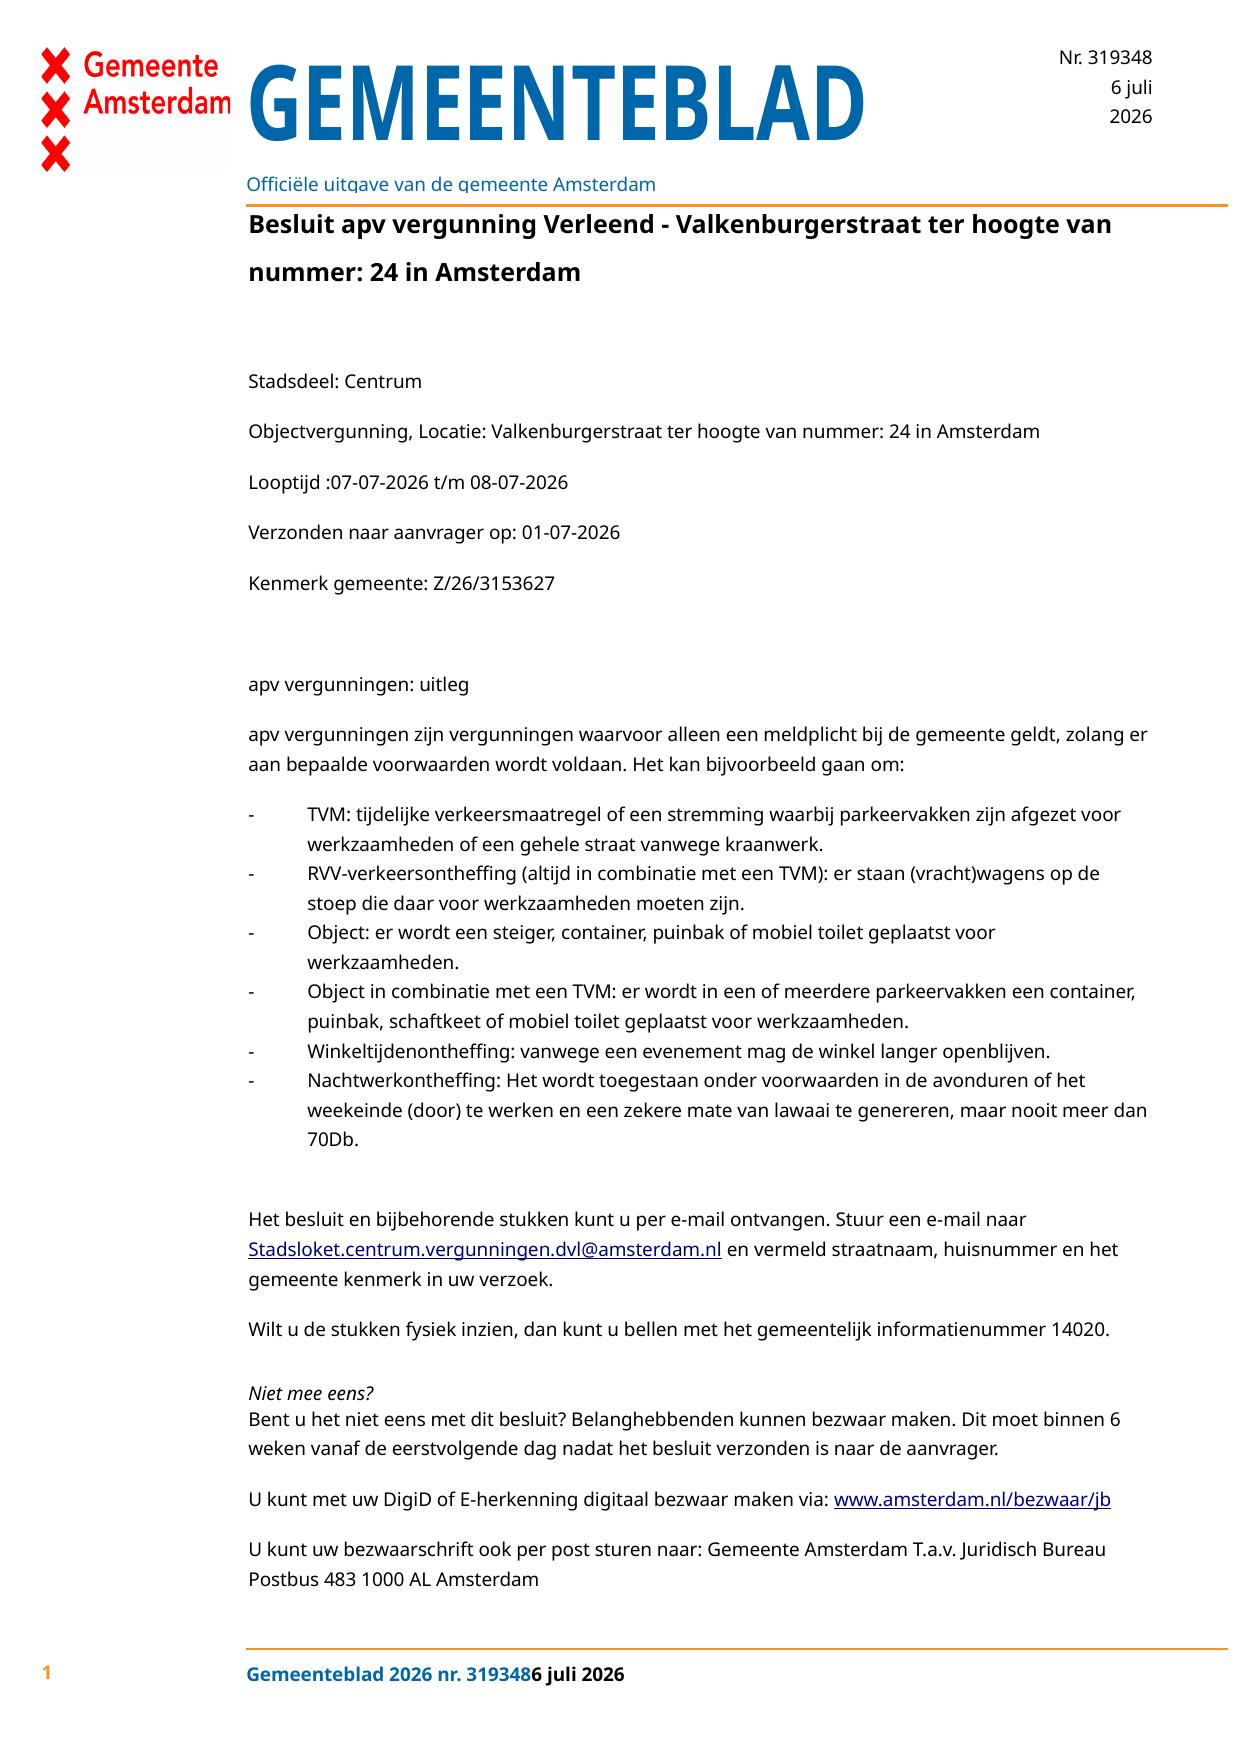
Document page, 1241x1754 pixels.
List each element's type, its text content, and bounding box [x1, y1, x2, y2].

list Winkeltijdenontheffing: vanwege een evenement mag de winkel langer openblijven. [248, 1038, 1152, 1064]
text Besluit apv vergunning Verleend - Valkenburgerstraat ter hoogte van nummer: 24 in Amsterdam [248, 207, 1152, 288]
text Niet mee eens? [248, 1380, 1152, 1406]
text Het besluit en bijbehorende stukken kunt u per e-mail ontvangen. Stuur een e-mail naar Stadsloket.centrum.vergunningen.dvl@amsterdam.nl en vermeld straatnaam, huisnummer en het gemeente kenmerk in uw verzoek. [248, 1207, 1152, 1292]
list Nachtwerkontheffing: Het wordt toegestaan onder voorwaarden in de avonduren of het weekeinde (door) te werken en een zekere mate van lawaai te genereren, maar nooit meer dan 70Db. [248, 1067, 1152, 1152]
text Verzonden naar aanvrager op: 01-07-2026 [248, 519, 1152, 545]
list Object in combinatie met een TVM: er wordt in een of meerdere parkeervakken een container, puinbak, schaftkeet of mobiel toilet geplaatst voor werkzaamheden. [248, 979, 1152, 1034]
text Wilt u de stukken fysiek inzien, dan kunt u bellen met het gemeentelijk informatienummer 14020. [248, 1316, 1152, 1342]
list Object: er wordt een steiger, container, puinbak of mobiel toilet geplaatst voor werkzaamheden. [248, 919, 1152, 975]
picture [41, 47, 231, 172]
list RVV-verkeersontheffing (altijd in combinatie met een TVM): er staan (vracht)wagens op de stoep die daar voor werkzaamheden moeten zijn. [248, 860, 1152, 916]
text apv vergunningen: uitleg [248, 671, 1152, 697]
text Stadsdeel: Centrum [248, 368, 1152, 394]
text Kenmerk gemeente: Z/26/3153627 [248, 570, 1152, 596]
list TVM: tijdelijke verkeersmaatregel of een stremming waarbij parkeervakken zijn afgezet voor werkzaamheden of een gehele straat vanwege kraanwerk. [248, 801, 1152, 857]
text Bent u het niet eens met dit besluit? Belanghebbenden kunnen bezwaar maken. Dit moet binnen 6 weken vanaf de eerstvolgende dag nadat het besluit verzonden is naar de aanvrager. [248, 1406, 1152, 1461]
text Looptijd :07-07-2026 t/m 08-07-2026 [248, 469, 1152, 495]
text U kunt met uw DigiD of E-herkenning digitaal bezwaar maken via: www.amsterdam.nl/bezwaar/jb [248, 1486, 1152, 1512]
text apv vergunningen zijn vergunningen waarvoor alleen een meldplicht bij de gemeente geldt, zolang er aan bepaalde voorwaarden wordt voldaan. Het kan bijvoorbeeld gaan om: [248, 721, 1152, 777]
text U kunt uw bezwaarschrift ook per post sturen naar: Gemeente Amsterdam T.a.v. Juridisch Bureau Postbus 483 1000 AL Amsterdam [248, 1536, 1152, 1592]
text Objectvergunning, Locatie: Valkenburgerstraat ter hoogte van nummer: 24 in Amsterdam [248, 419, 1152, 444]
